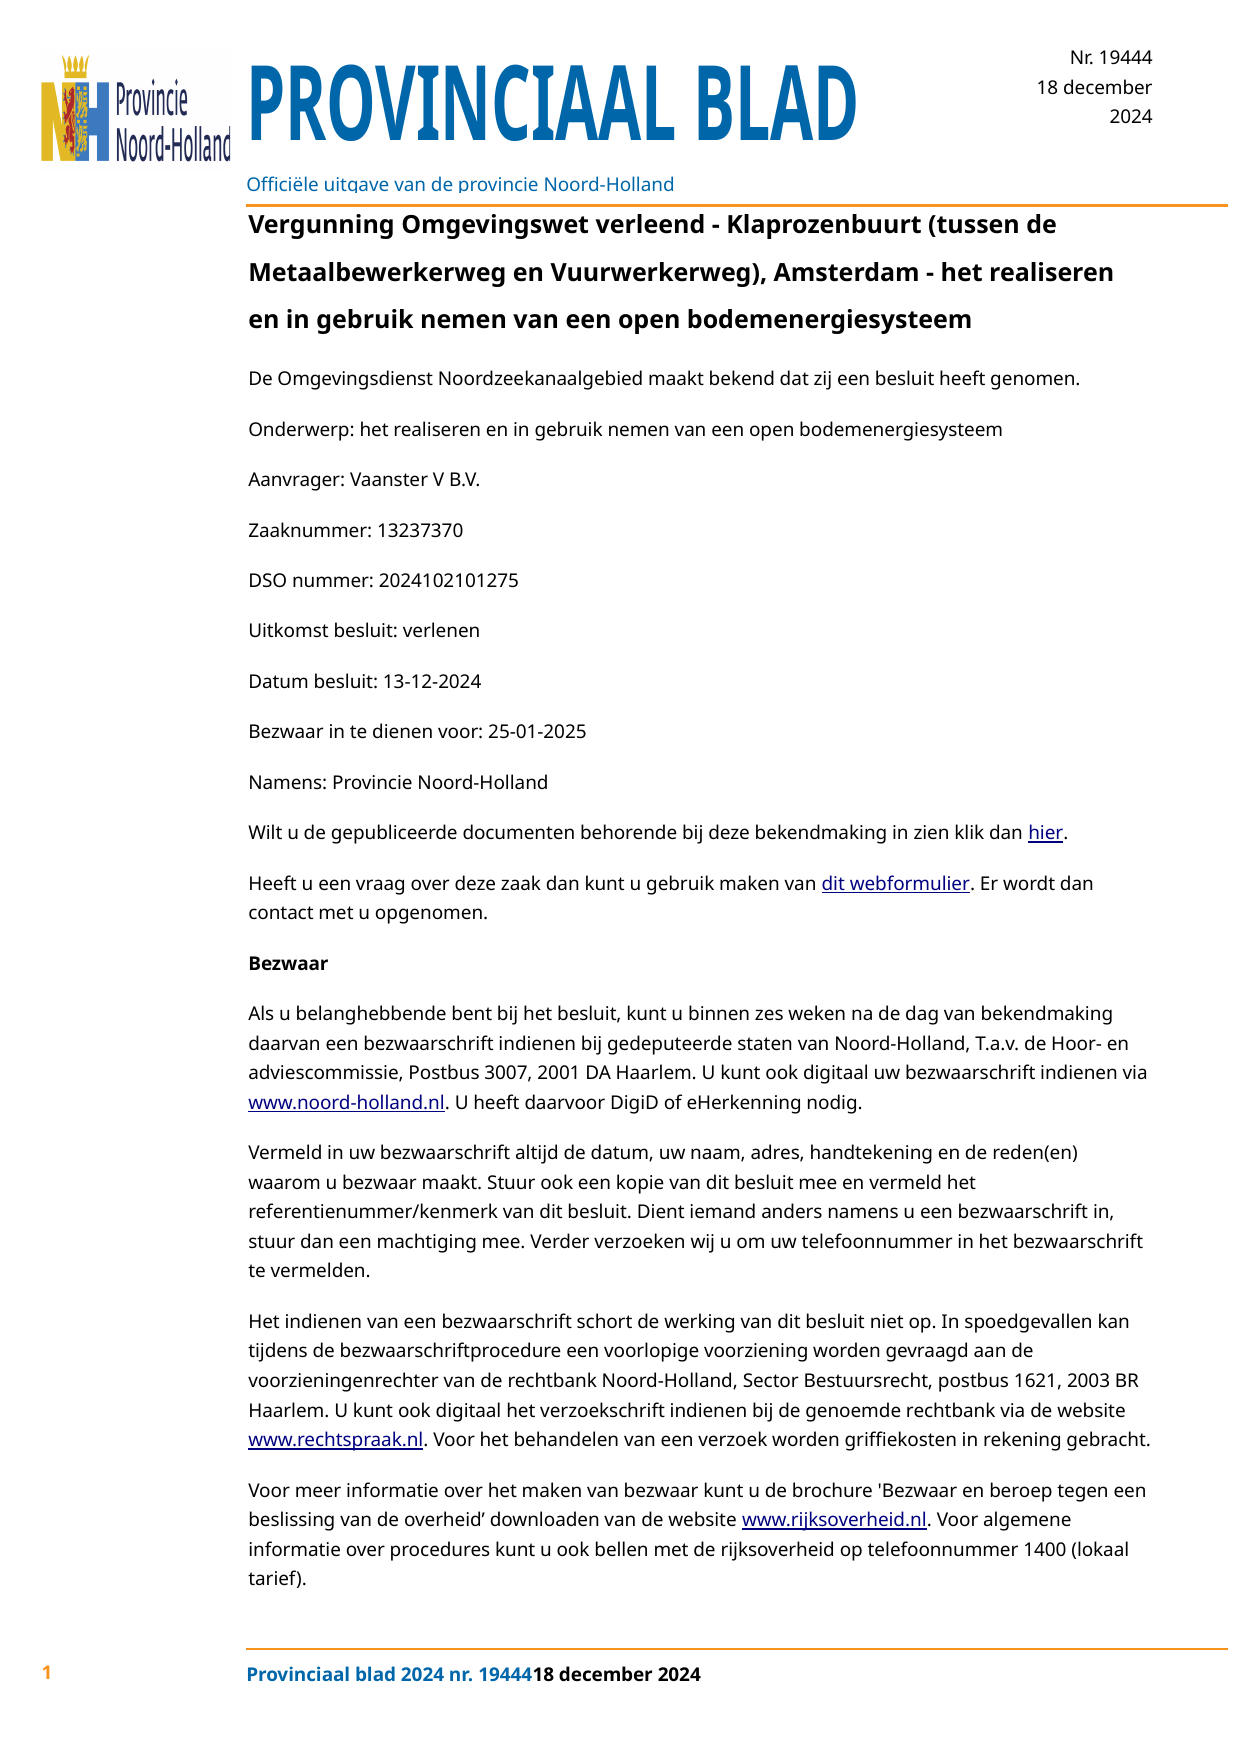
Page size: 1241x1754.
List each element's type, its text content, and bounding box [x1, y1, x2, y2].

text Vermeld in uw bezwaarschrift altijd de datum, uw naam, adres, handtekening en de reden(en) waarom u bezwaar maakt. Stuur ook een kopie van dit besluit mee en vermeld het referentienummer/kenmerk van dit besluit. Dient iemand anders namens u een bezwaarschrift in, stuur dan een machtiging mee. Verder verzoeken wij u om uw telefoonnummer in het bezwaarschrift te vermelden. [248, 1139, 1152, 1283]
text Bezwaar in te dienen voor: 25-01-2025 [248, 718, 1152, 744]
text Als u belanghebbende bent bij het besluit, kunt u binnen zes weken na de dag van bekendmaking daarvan een bezwaarschrift indienen bij gedeputeerde staten van Noord-Holland, T.a.v. de Hoor- en adviescommissie, Postbus 3007, 2001 DA Haarlem. U kunt ook digitaal uw bezwaarschrift indienen via www.noord-holland.nl. U heeft daarvoor DigiD of eHerkenning nodig. [248, 1000, 1152, 1114]
text De Omgevingsdienst Noordzeekanaalgebied maakt bekend dat zij een besluit heeft genomen. [248, 366, 1152, 391]
text Het indienen van een bezwaarschrift schort de werking van dit besluit niet op. In spoedgevallen kan tijdens de bezwaarschriftprocedure een voorlopige voorziening worden gevraagd aan de voorzieningenrechter van de rechtbank Noord-Holland, Sector Bestuursrecht, postbus 1621, 2003 BR Haarlem. U kunt ook digitaal het verzoekschrift indienen bij de genoemde rechtbank via de website www.rechtspraak.nl. Voor het behandelen van een verzoek worden griffiekosten in rekening gebracht. [248, 1308, 1152, 1452]
text Onderwerp: het realiseren en in gebruik nemen van een open bodemenergiesysteem [248, 416, 1152, 442]
text Heeft u een vraag over deze zaak dan kunt u gebruik maken van dit webformulier. Er wordt dan contact met u opgenomen. [248, 870, 1152, 925]
text Wilt u de gepubliceerde documenten behorende bij deze bekendmaking in zien klik dan hier. [248, 819, 1152, 845]
picture [41, 47, 231, 172]
text Voor meer informatie over het maken van bezwaar kunt u de brochure 'Bezwaar en beroep tegen een beslissing van de overheid’ downloaden van de website www.rijksoverheid.nl. Voor algemene informatie over procedures kunt u ook bellen met de rijksoverheid op telefoonnummer 1400 (lokaal tarief). [248, 1477, 1152, 1591]
text Zaaknummer: 13237370 [248, 517, 1152, 542]
text DSO nummer: 2024102101275 [248, 567, 1152, 593]
text Bezwaar [248, 950, 1152, 975]
text Aanvrager: Vaanster V B.V. [248, 466, 1152, 492]
text Vergunning Omgevingswet verleend - Klaprozenbuurt (tussen de Metaalbewerkerweg en Vuurwerkerweg), Amsterdam - het realiseren en in gebruik nemen van een open bodemenergiesysteem [248, 207, 1152, 336]
text Datum besluit: 13-12-2024 [248, 668, 1152, 694]
text Namens: Provincie Noord-Holland [248, 769, 1152, 794]
text Uitkomst besluit: verlenen [248, 618, 1152, 643]
